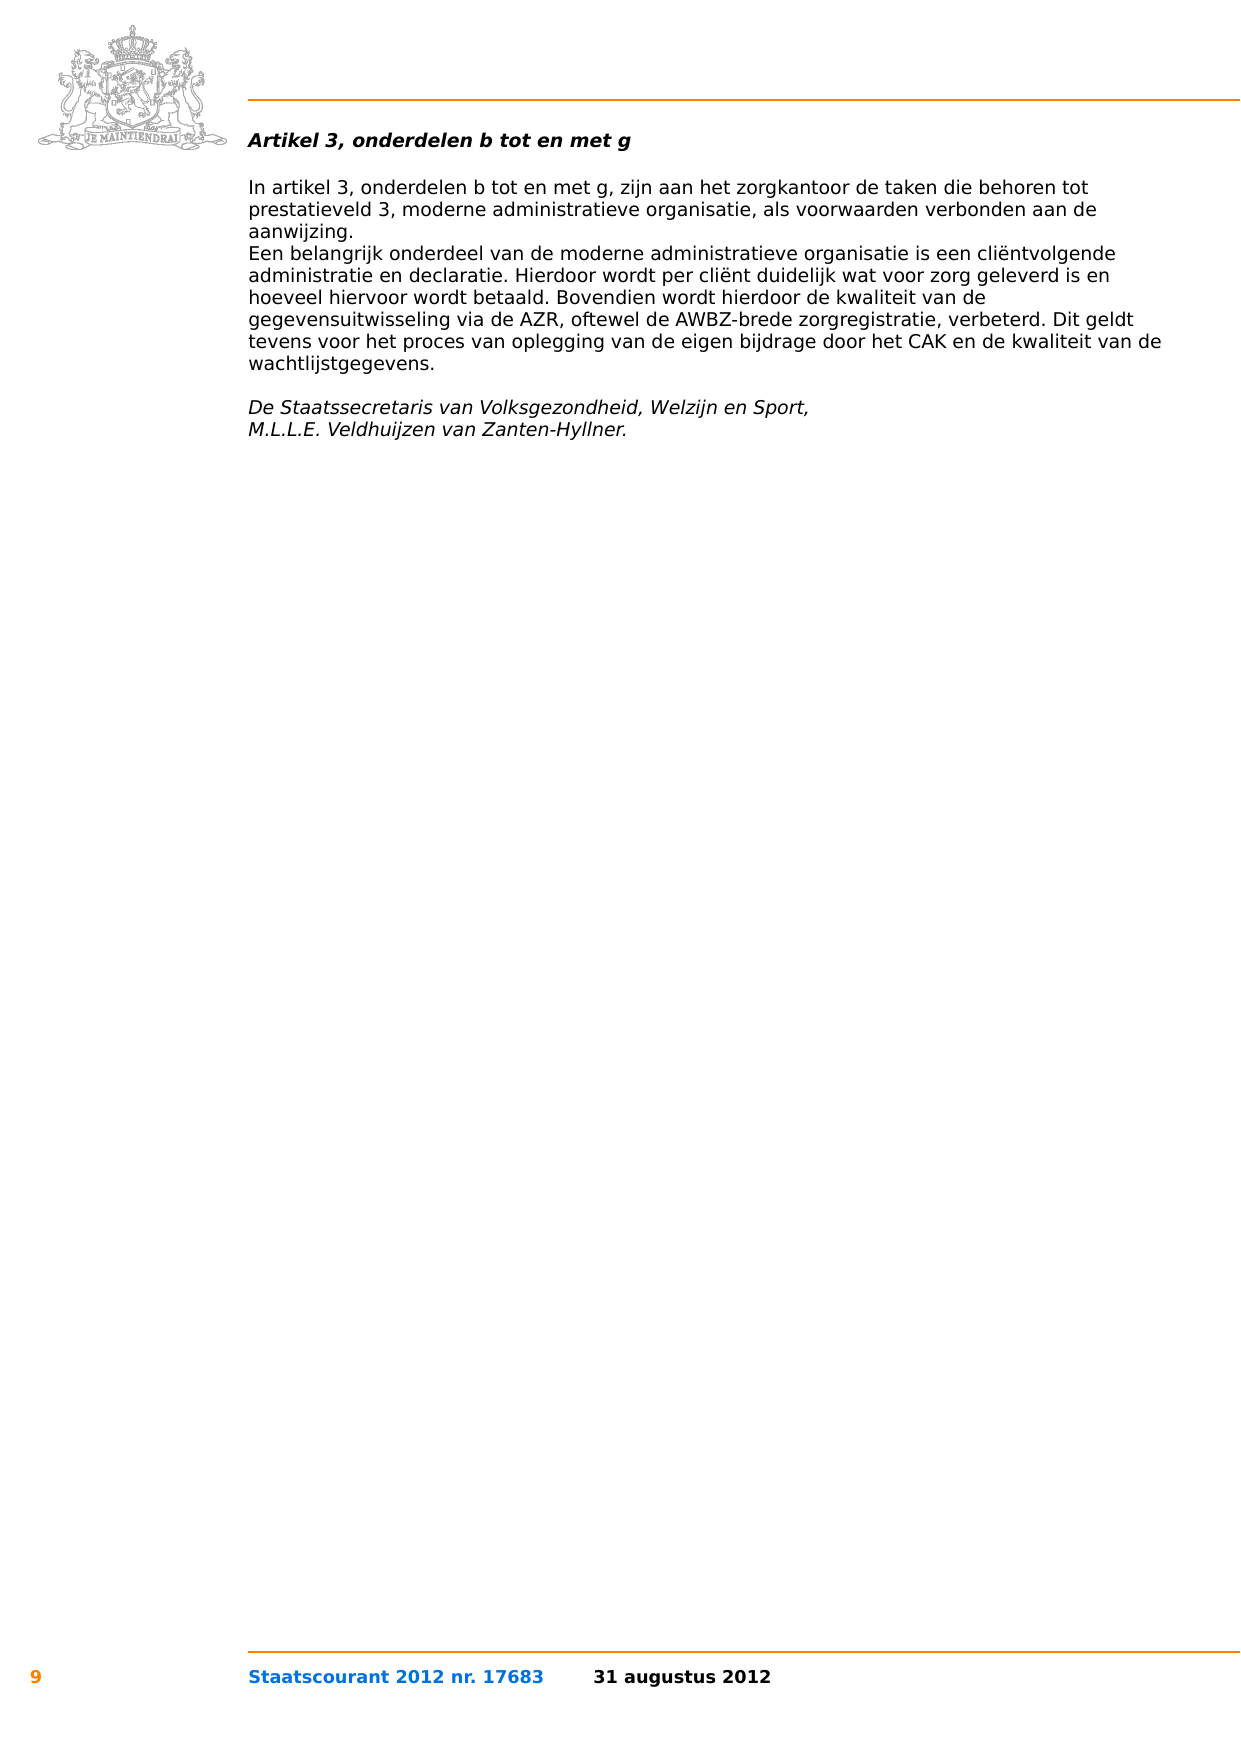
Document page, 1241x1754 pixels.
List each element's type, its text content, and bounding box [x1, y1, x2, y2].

text De Staatssecretaris van Volksgezondheid, Welzijn en Sport, M.L.L.E. Veldhuijzen van Zanten-Hyllner. [248, 397, 1163, 441]
subtitle Artikel 3, onderdelen b tot en met g [248, 130, 1163, 152]
text In artikel 3, onderdelen b tot en met g, zijn aan het zorgkantoor de taken die behoren tot prestatieveld 3, moderne administratieve organisatie, als voorwaarden verbonden aan de aanwijzing. [248, 177, 1163, 243]
picture [38, 25, 227, 150]
text Een belangrijk onderdeel van de moderne administratieve organisatie is een cliëntvolgende administratie en declaratie. Hierdoor wordt per cliënt duidelijk wat voor zorg geleverd is en hoeveel hiervoor wordt betaald. Bovendien wordt hierdoor de kwaliteit van de gegevensuitwisseling via de AZR, oftewel de AWBZ-brede zorgregistratie, verbeterd. Dit geldt tevens voor het proces van oplegging van de eigen bijdrage door het CAK en de kwaliteit van de wachtlijstgegevens. [248, 243, 1163, 375]
